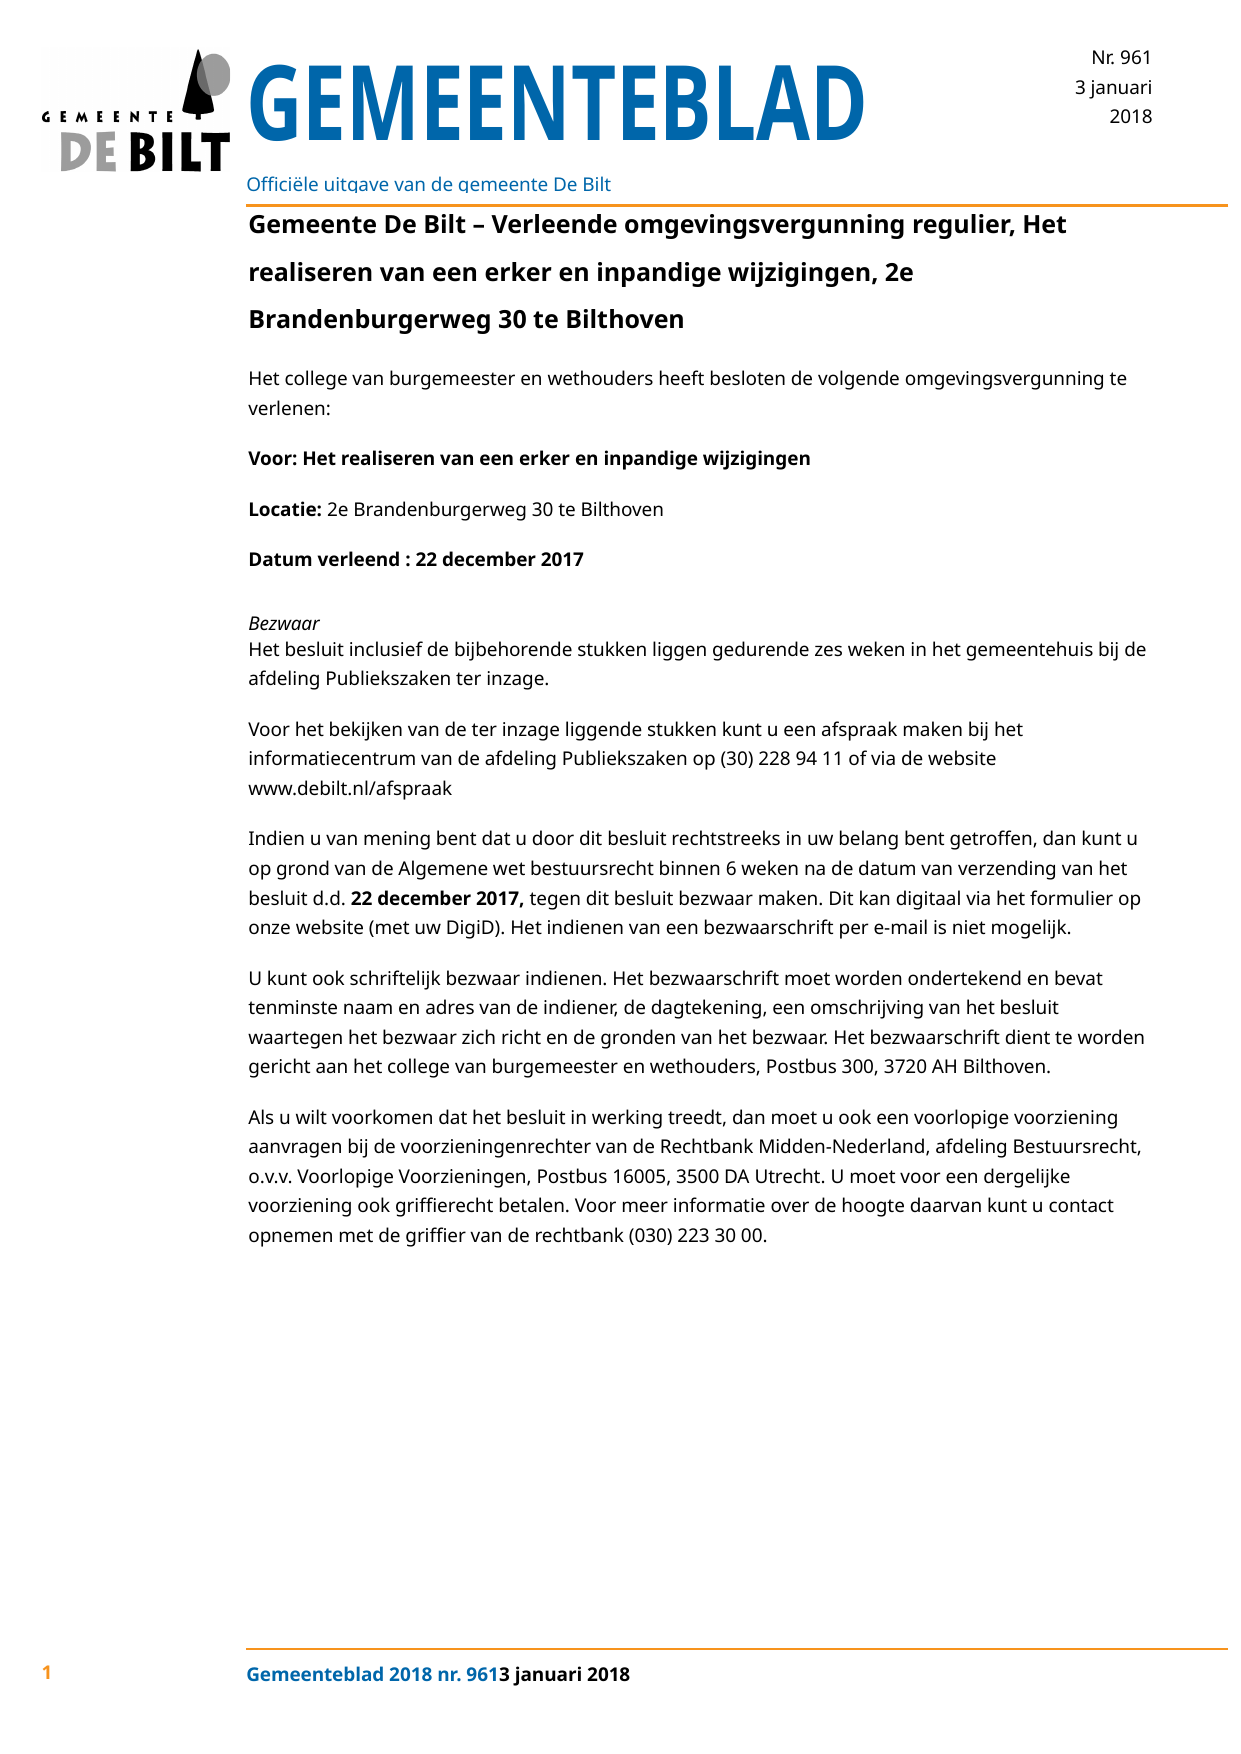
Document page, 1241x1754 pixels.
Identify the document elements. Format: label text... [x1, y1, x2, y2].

text Voor: Het realiseren van een erker en inpandige wijzigingen [248, 446, 1152, 471]
text Indien u van mening bent dat u door dit besluit rechtstreeks in uw belang bent getroffen, dan kunt u op grond van de Algemene wet bestuursrecht binnen 6 weken na de datum van verzending van het besluit d.d. 22 december 2017, tegen dit besluit bezwaar maken. Dit kan digitaal via het formulier op onze website (met uw DigiD). Het indienen van een bezwaarschrift per e-mail is niet mogelijk. [248, 826, 1152, 940]
text Locatie: 2e Brandenburgerweg 30 te Bilthoven [248, 496, 1152, 522]
text Het college van burgemeester en wethouders heeft besloten de volgende omgevingsvergunning te verlenen: [248, 366, 1152, 421]
text Als u wilt voorkomen dat het besluit in werking treedt, dan moet u ook een voorlopige voorziening aanvragen bij de voorzieningenrechter van de Rechtbank Midden-Nederland, afdeling Bestuursrecht, o.v.v. Voorlopige Voorzieningen, Postbus 16005, 3500 DA Utrecht. U moet voor een dergelijke voorziening ook griffierecht betalen. Voor meer informatie over de hoogte daarvan kunt u contact opnemen met de griffier van de rechtbank (030) 223 30 00. [248, 1104, 1152, 1248]
picture [41, 47, 231, 172]
text Het besluit inclusief de bijbehorende stukken liggen gedurende zes weken in het gemeentehuis bij de afdeling Publiekszaken ter inzage. [248, 636, 1152, 691]
text Bezwaar [248, 610, 1152, 636]
text Datum verleend : 22 december 2017 [248, 546, 1152, 572]
text Gemeente De Bilt – Verleende omgevingsvergunning regulier, Het realiseren van een erker en inpandige wijzigingen, 2e Brandenburgerweg 30 te Bilthoven [248, 207, 1152, 336]
text U kunt ook schriftelijk bezwaar indienen. Het bezwaarschrift moet worden ondertekend en bevat tenminste naam en adres van de indiener, de dagtekening, een omschrijving van het besluit waartegen het bezwaar zich richt en de gronden van het bezwaar. Het bezwaarschrift dient te worden gericht aan het college van burgemeester en wethouders, Postbus 300, 3720 AH Bilthoven. [248, 965, 1152, 1079]
text Voor het bekijken van de ter inzage liggende stukken kunt u een afspraak maken bij het informatiecentrum van de afdeling Publiekszaken op (30) 228 94 11 of via de website www.debilt.nl/afspraak [248, 716, 1152, 801]
